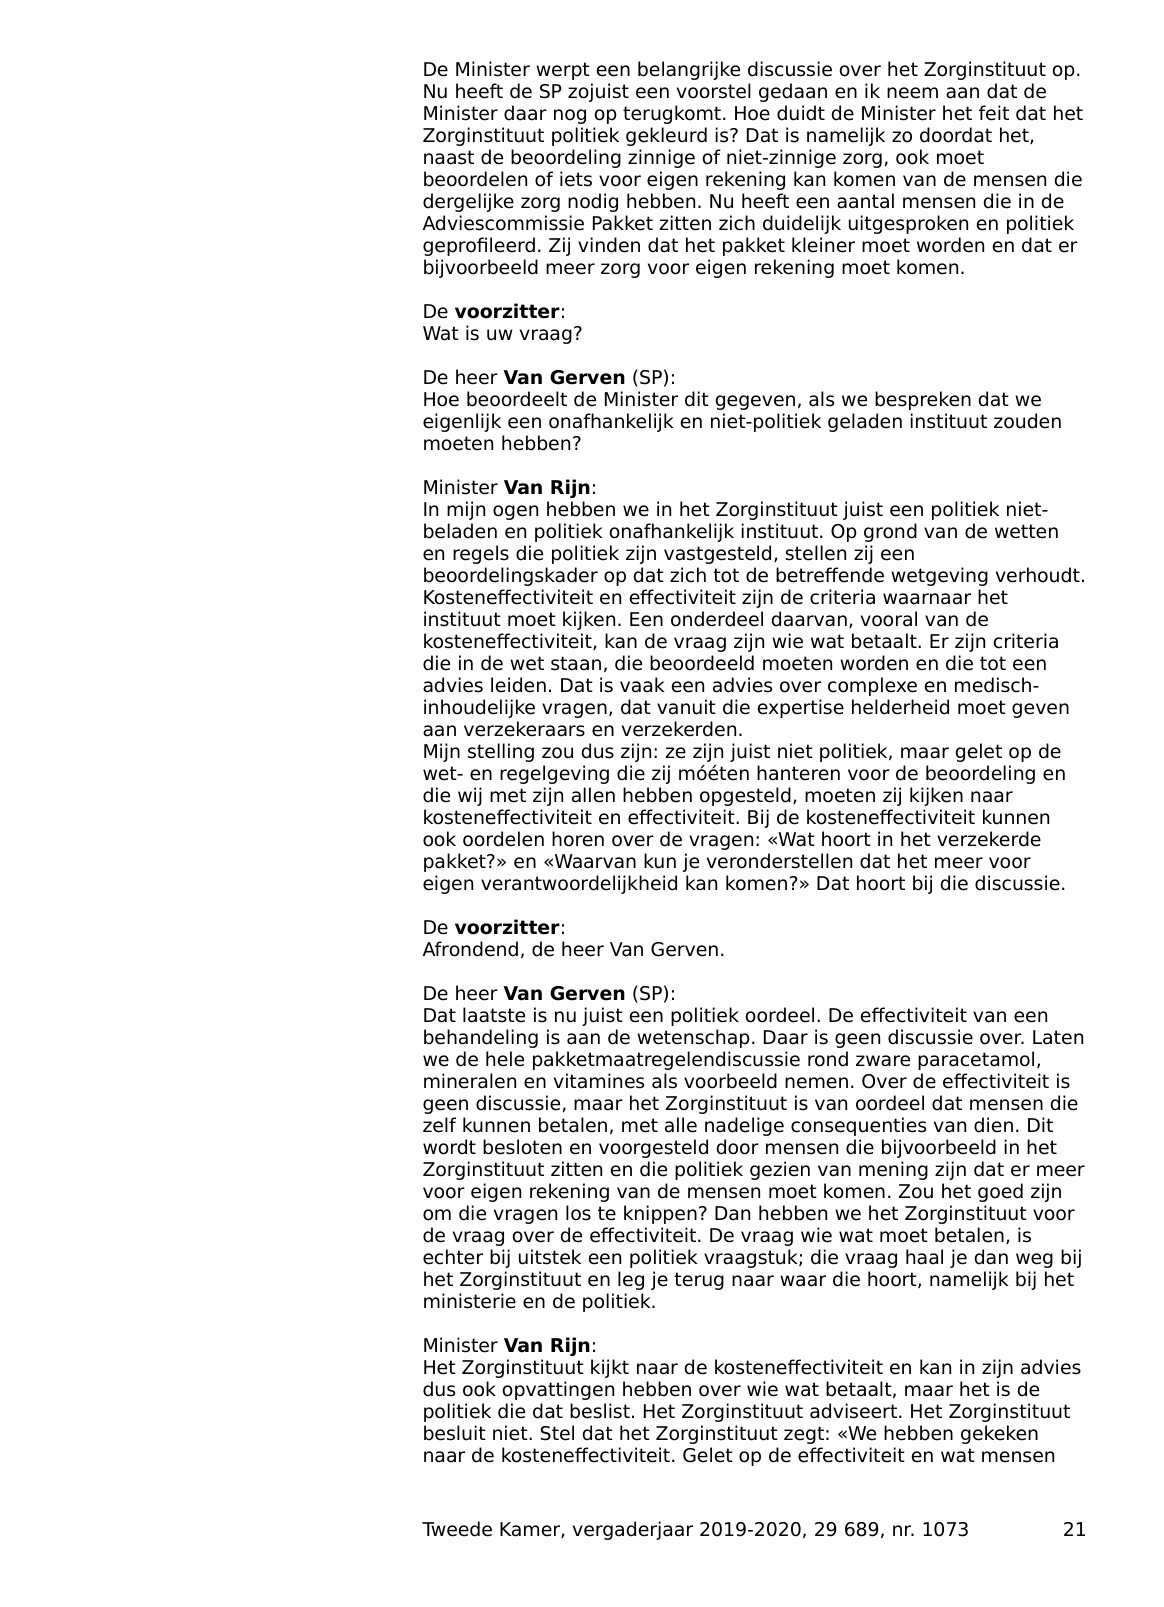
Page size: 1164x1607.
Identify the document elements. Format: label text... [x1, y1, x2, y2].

text Dat laatste is nu juist een politiek oordeel. De effectiviteit van een behandeling is aan de wetenschap. Daar is geen discussie over. Laten we de hele pakketmaatregelendiscussie rond zware paracetamol, mineralen en vitamines als voorbeeld nemen. Over de effectiviteit is geen discussie, maar het Zorginstituut is van oordeel dat mensen die zelf kunnen betalen, met alle nadelige consequenties van dien. Dit wordt besloten en voorgesteld door mensen die bijvoorbeeld in het Zorginstituut zitten en die politiek gezien van mening zijn dat er meer voor eigen rekening van de mensen moet komen. Zou het goed zijn om die vragen los te knippen? Dan hebben we het Zorginstituut voor de vraag over de effectiviteit. De vraag wie wat moet betalen, is echter bij uitstek een politiek vraagstuk; die vraag haal je dan weg bij het Zorginstituut en leg je terug naar waar die hoort, namelijk bij het ministerie en de politiek. [422, 1005, 1087, 1313]
text Minister Van Rijn: [422, 477, 1087, 499]
text Wat is uw vraag? [422, 323, 1087, 345]
text Mijn stelling zou dus zijn: ze zijn juist niet politiek, maar gelet op de wet- en regelgeving die zij móéten hanteren voor de beoordeling en die wij met zijn allen hebben opgesteld, moeten zij kijken naar kosteneffectiviteit en effectiviteit. Bij de kosteneffectiviteit kunnen ook oordelen horen over de vragen: «Wat hoort in het verzekerde pakket?» en «Waarvan kun je veronderstellen dat het meer voor eigen verantwoordelijkheid kan komen?» Dat hoort bij die discussie. [422, 741, 1087, 895]
text Afrondend, de heer Van Gerven. [422, 939, 1087, 961]
text De Minister werpt een belangrijke discussie over het Zorginstituut op. Nu heeft de SP zojuist een voorstel gedaan en ik neem aan dat de Minister daar nog op terugkomt. Hoe duidt de Minister het feit dat het Zorginstituut politiek gekleurd is? Dat is namelijk zo doordat het, naast de beoordeling zinnige of niet-zinnige zorg, ook moet beoordelen of iets voor eigen rekening kan komen van de mensen die dergelijke zorg nodig hebben. Nu heeft een aantal mensen die in de Adviescommissie Pakket zitten zich duidelijk uitgesproken en politiek geprofileerd. Zij vinden dat het pakket kleiner moet worden en dat er bijvoorbeeld meer zorg voor eigen rekening moet komen. [422, 59, 1087, 279]
text In mijn ogen hebben we in het Zorginstituut juist een politiek niet-beladen en politiek onafhankelijk instituut. Op grond van de wetten en regels die politiek zijn vastgesteld, stellen zij een beoordelingskader op dat zich tot de betreffende wetgeving verhoudt. Kosteneffectiviteit en effectiviteit zijn de criteria waarnaar het instituut moet kijken. Een onderdeel daarvan, vooral van de kosteneffectiviteit, kan de vraag zijn wie wat betaalt. Er zijn criteria die in de wet staan, die beoordeeld moeten worden en die tot een advies leiden. Dat is vaak een advies over complexe en medisch-inhoudelijke vragen, dat vanuit die expertise helderheid moet geven aan verzekeraars en verzekerden. [422, 499, 1087, 741]
text Het Zorginstituut kijkt naar de kosteneffectiviteit en kan in zijn advies dus ook opvattingen hebben over wie wat betaalt, maar het is de politiek die dat beslist. Het Zorginstituut adviseert. Het Zorginstituut besluit niet. Stel dat het Zorginstituut zegt: «We hebben gekeken naar de kosteneffectiviteit. Gelet op de effectiviteit en wat mensen [422, 1357, 1087, 1467]
text De heer Van Gerven (SP): [422, 367, 1087, 389]
text De voorzitter: [422, 301, 1087, 323]
text Minister Van Rijn: [422, 1335, 1087, 1357]
text Hoe beoordeelt de Minister dit gegeven, als we bespreken dat we eigenlijk een onafhankelijk en niet-politiek geladen instituut zouden moeten hebben? [422, 389, 1087, 455]
text De voorzitter: [422, 917, 1087, 939]
text De heer Van Gerven (SP): [422, 983, 1087, 1005]
